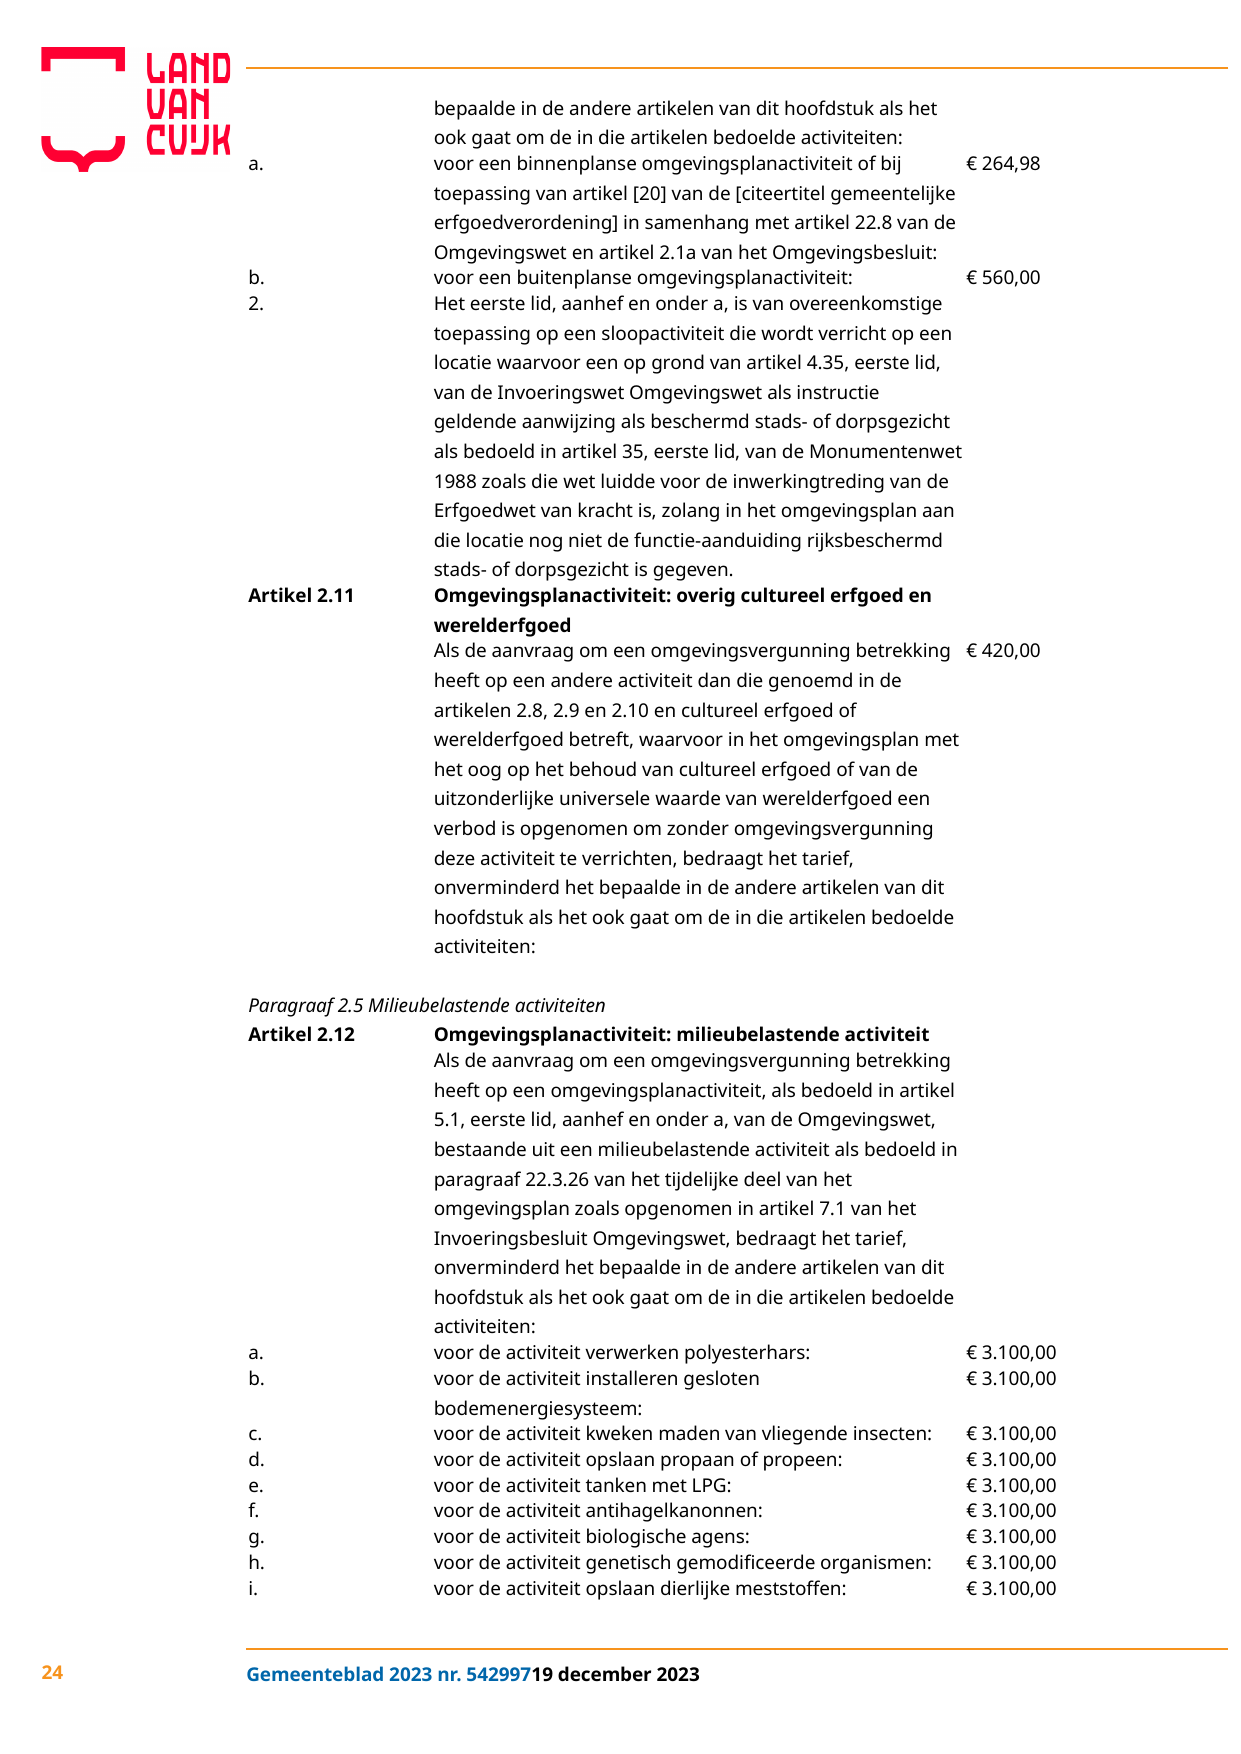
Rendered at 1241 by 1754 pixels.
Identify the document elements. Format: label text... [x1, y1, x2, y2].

table_cell € 3.100,00 [966, 1420, 1152, 1446]
picture [41, 47, 231, 172]
table_cell voor een buitenplanse omgevingsplanactiviteit: [434, 265, 966, 290]
table_cell voor de activiteit verwerken polyesterhars: [434, 1339, 966, 1365]
table_cell € 3.100,00 [966, 1498, 1152, 1523]
table_cell Als de aanvraag om een omgevingsvergunning betrekking heeft op een andere activiteit dan die genoemd in de artikelen 2.8, 2.9 en 2.10 en cultureel erfgoed of werelderfgoed betreft, waarvoor in het omgevingsplan met het oog op het behoud van cultureel erfgoed of van de uitzonderlijke universele waarde van werelderfgoed een verbod is opgenomen om zonder omgevingsvergunning deze activiteit te verrichten, bedraagt het tarief, onverminderd het bepaalde in de andere artikelen van dit hoofdstuk als het ook gaat om de in die artikelen bedoelde activiteiten: [434, 638, 966, 959]
table_cell d. [248, 1446, 433, 1472]
table_cell € 3.100,00 [966, 1549, 1152, 1575]
table_cell Het eerste lid, aanhef en onder a, is van overeenkomstige toepassing op een sloopactiviteit die wordt verricht op een locatie waarvoor een op grond van artikel 4.35, eerste lid, van de Invoeringswet Omgevingswet als instructie geldende aanwijzing als beschermd stads- of dorpsgezicht als bedoeld in artikel 35, eerste lid, van de Monumentenwet 1988 zoals die wet luidde voor de inwerkingtreding van de Erfgoedwet van kracht is, zolang in het omgevingsplan aan die locatie nog niet de functie-aanduiding rijksbeschermd stads- of dorpsgezicht is gegeven. [434, 290, 966, 582]
table_cell [248, 638, 433, 959]
table_cell voor de activiteit antihagelkanonnen: [434, 1498, 966, 1523]
table_header Artikel 2.12 [248, 1022, 433, 1047]
table_cell € 560,00 [966, 265, 1152, 290]
table_cell g. [248, 1523, 433, 1549]
table_cell € 3.100,00 [966, 1575, 1152, 1601]
table_cell € 3.100,00 [966, 1446, 1152, 1472]
table_cell € 3.100,00 [966, 1472, 1152, 1498]
table_cell € 264,98 [966, 150, 1152, 264]
table_cell Artikel 2.11 [248, 582, 433, 638]
table_cell [966, 290, 1152, 582]
table_cell h. [248, 1549, 433, 1575]
table_cell voor de activiteit genetisch gemodificeerde organismen: [434, 1549, 966, 1575]
table_cell [248, 1048, 433, 1339]
table_header Omgevingsplanactiviteit: milieubelastende activiteit [434, 1022, 966, 1047]
table_header [966, 1022, 1152, 1047]
table_cell bepaalde in de andere artikelen van dit hoofdstuk als het ook gaat om de in die artikelen bedoelde activiteiten: [434, 95, 966, 150]
table_cell a. [248, 1339, 433, 1365]
table_cell € 420,00 [966, 638, 1152, 959]
table_cell e. [248, 1472, 433, 1498]
table_cell € 3.100,00 [966, 1339, 1152, 1365]
table_cell [966, 582, 1152, 638]
table_cell voor de activiteit opslaan dierlijke meststoffen: [434, 1575, 966, 1601]
table_cell 2. [248, 290, 433, 582]
table_cell [966, 95, 1152, 150]
table_cell Omgevingsplanactiviteit: overig cultureel erfgoed en werelderfgoed [434, 582, 966, 638]
table_cell b. [248, 1365, 433, 1420]
table_cell f. [248, 1498, 433, 1523]
table_cell voor een binnenplanse omgevingsplanactiviteit of bij toepassing van artikel [20] van de [citeertitel gemeentelijke erfgoedverordening] in samenhang met artikel 22.8 van de Omgevingswet en artikel 2.1a van het Omgevingsbesluit: [434, 150, 966, 264]
table_cell c. [248, 1420, 433, 1446]
table_cell Als de aanvraag om een omgevingsvergunning betrekking heeft op een omgevingsplanactiviteit, als bedoeld in artikel 5.1, eerste lid, aanhef en onder a, van de Omgevingswet, bestaande uit een milieubelastende activiteit als bedoeld in paragraaf 22.3.26 van het tijdelijke deel van het omgevingsplan zoals opgenomen in artikel 7.1 van het Invoeringsbesluit Omgevingswet, bedraagt het tarief, onverminderd het bepaalde in de andere artikelen van dit hoofdstuk als het ook gaat om de in die artikelen bedoelde activiteiten: [434, 1048, 966, 1339]
table_cell b. [248, 265, 433, 290]
table_cell [248, 95, 433, 150]
table_cell voor de activiteit biologische agens: [434, 1523, 966, 1549]
table_cell voor de activiteit kweken maden van vliegende insecten: [434, 1420, 966, 1446]
table_cell € 3.100,00 [966, 1365, 1152, 1420]
table_cell i. [248, 1575, 433, 1601]
table_cell voor de activiteit opslaan propaan of propeen: [434, 1446, 966, 1472]
table_cell [966, 1048, 1152, 1339]
text Paragraaf 2.5 Milieubelastende activiteiten [248, 992, 1152, 1018]
table_cell € 3.100,00 [966, 1523, 1152, 1549]
table_cell voor de activiteit installeren gesloten bodemenergiesysteem: [434, 1365, 966, 1420]
table_cell a. [248, 150, 433, 264]
table_cell voor de activiteit tanken met LPG: [434, 1472, 966, 1498]
